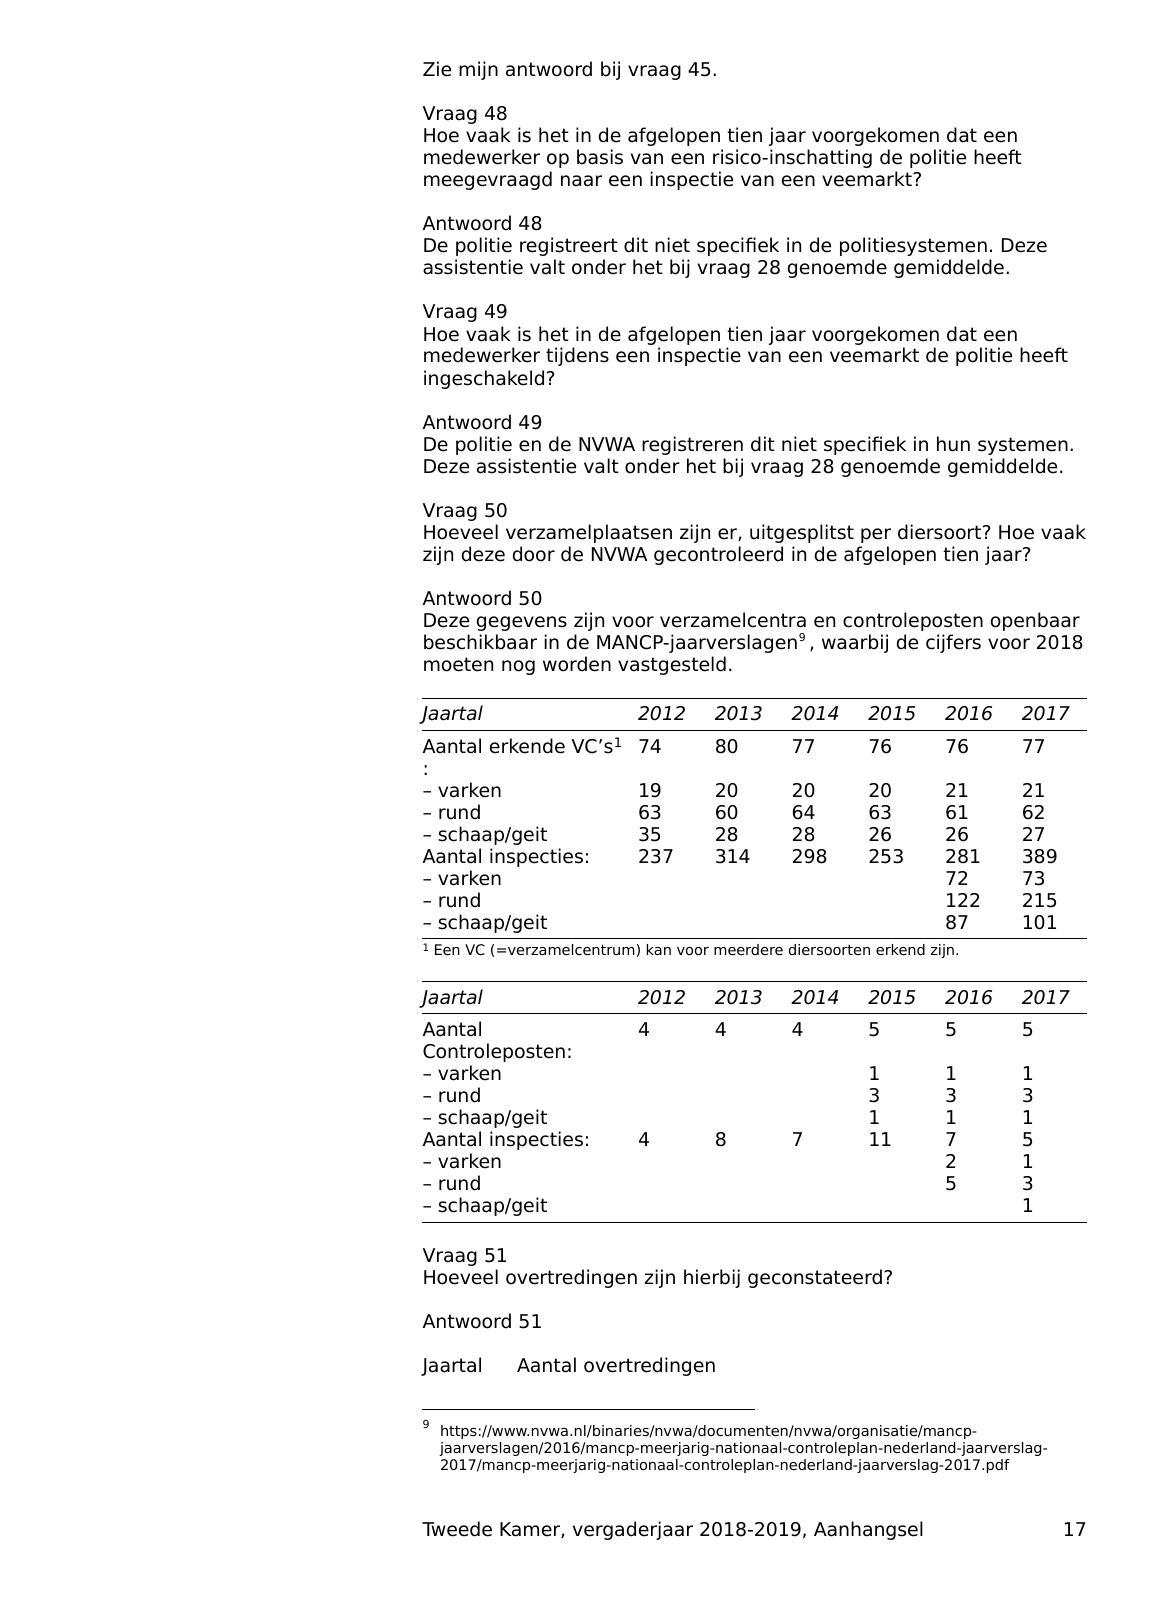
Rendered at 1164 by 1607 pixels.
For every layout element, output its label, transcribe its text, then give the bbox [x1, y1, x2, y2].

table_header 2015 [862, 982, 939, 1013]
table_cell 298 [785, 846, 862, 868]
table_cell 1 [1016, 1151, 1087, 1173]
table_cell [709, 912, 785, 938]
table_cell [785, 1151, 862, 1173]
table_cell Aantal inspecties: [422, 1129, 632, 1151]
table_cell [939, 1195, 1016, 1222]
table_cell 5 [939, 1173, 1016, 1195]
table_cell 389 [1016, 846, 1087, 868]
text Hoe vaak is het in de afgelopen tien jaar voorgekomen dat een medewerker tijdens een inspectie van een veemarkt de politie heeft ingeschakeld? [422, 323, 1087, 389]
table_cell 4 [709, 1014, 785, 1063]
table_cell 87 [939, 912, 1016, 938]
text Vraag 48 [422, 103, 1087, 125]
table_cell 4 [632, 1129, 709, 1151]
table_cell 4 [785, 1014, 862, 1063]
table_cell 314 [709, 846, 785, 868]
table_cell 76 [862, 731, 939, 780]
table_cell 4 [632, 1014, 709, 1063]
table_cell 215 [1016, 890, 1087, 912]
table_cell – schaap/geit [422, 1195, 632, 1222]
text Vraag 49 [422, 301, 1087, 323]
table_cell [785, 1063, 862, 1085]
table_cell 3 [1016, 1085, 1087, 1107]
table_cell 1 [939, 1107, 1016, 1129]
table_header Jaartal [422, 1355, 511, 1377]
table_cell 28 [709, 824, 785, 846]
table_cell – rund [422, 1173, 632, 1195]
table_header 2015 [862, 699, 939, 730]
table_cell 35 [632, 824, 709, 846]
table_cell [632, 912, 709, 938]
table_cell [632, 1085, 709, 1107]
table_cell 63 [632, 802, 709, 824]
table_cell [709, 890, 785, 912]
text Deze gegevens zijn voor verzamelcentra en controleposten openbaar beschikbaar in de MANCP-jaarverslagen, waarbij de cijfers voor 2018 moeten nog worden vastgesteld. [422, 610, 1087, 676]
table_cell 72 [939, 868, 1016, 889]
table_cell 73 [1016, 868, 1087, 889]
table_cell [632, 868, 709, 889]
table_cell [785, 1173, 862, 1195]
table_cell [862, 1173, 939, 1195]
table_cell 21 [1016, 780, 1087, 802]
table_cell 77 [1016, 731, 1087, 780]
table_header 2017 [1016, 699, 1087, 730]
table_header 2014 [785, 982, 862, 1013]
table_cell [632, 890, 709, 912]
table_cell 20 [785, 780, 862, 802]
table_cell – schaap/geit [422, 912, 632, 938]
text Antwoord 48 [422, 213, 1087, 235]
table_cell Aantal inspecties: [422, 846, 632, 868]
table_cell [709, 1085, 785, 1107]
text https://www.nvwa.nl/binaries/nvwa/documenten/nvwa/organisatie/mancp-jaarverslagen/2016/mancp-meerjarig-nationaal-controleplan-nederland-jaarverslag-2017/mancp-meerjarig-nationaal-controleplan-nederland-jaarverslag-2017.pdf [422, 1418, 1087, 1474]
table_header 2016 [939, 699, 1016, 730]
table_header Jaartal [422, 699, 632, 730]
table_cell [785, 1107, 862, 1129]
table_cell – rund [422, 802, 632, 824]
table_cell 5 [939, 1014, 1016, 1063]
table_cell [862, 1151, 939, 1173]
table_cell 19 [632, 780, 709, 802]
table_header Aantal overtredingen [511, 1355, 1087, 1377]
table_header 2013 [709, 982, 785, 1013]
table_cell 74 [632, 731, 709, 780]
table_cell 101 [1016, 912, 1087, 938]
text Hoeveel overtredingen zijn hierbij geconstateerd? [422, 1267, 1087, 1289]
table_cell – rund [422, 1085, 632, 1107]
table_cell 1 [862, 1063, 939, 1085]
table_cell 21 [939, 780, 1016, 802]
table_cell 5 [862, 1014, 939, 1063]
table_cell – varken [422, 868, 632, 889]
table_cell 76 [939, 731, 1016, 780]
table_cell – schaap/geit [422, 824, 632, 846]
table_cell 3 [1016, 1173, 1087, 1195]
table_cell [709, 1195, 785, 1222]
table_cell [785, 868, 862, 889]
text Hoeveel verzamelplaatsen zijn er, uitgesplitst per diersoort? Hoe vaak zijn deze door de NVWA gecontroleerd in de afgelopen tien jaar? [422, 522, 1087, 566]
table_cell 3 [939, 1085, 1016, 1107]
table_cell 64 [785, 802, 862, 824]
table_cell 26 [862, 824, 939, 846]
table_cell [632, 1107, 709, 1129]
table_cell 62 [1016, 802, 1087, 824]
table_cell 237 [632, 846, 709, 868]
text Antwoord 49 [422, 412, 1087, 433]
table_cell [862, 868, 939, 889]
table_cell 1 [1016, 1063, 1087, 1085]
text Vraag 51 [422, 1245, 1087, 1267]
table_cell [709, 1107, 785, 1129]
table_cell [862, 1195, 939, 1222]
table_cell – varken [422, 780, 632, 802]
table_cell – schaap/geit [422, 1107, 632, 1129]
table_cell [862, 912, 939, 938]
table_cell 60 [709, 802, 785, 824]
table_cell 61 [939, 802, 1016, 824]
table_cell 1 Een VC (=verzamelcentrum) kan voor meerdere diersoorten erkend zijn. [422, 939, 1087, 959]
table_cell [785, 890, 862, 912]
table_cell [632, 1173, 709, 1195]
table_cell 1 [1016, 1195, 1087, 1222]
text De politie registreert dit niet specifiek in de politiesystemen. Deze assistentie valt onder het bij vraag 28 genoemde gemiddelde. [422, 235, 1087, 279]
table_cell 26 [939, 824, 1016, 846]
table_cell 1 [862, 1107, 939, 1129]
table_cell 8 [709, 1129, 785, 1151]
table_header 2012 [632, 982, 709, 1013]
table_cell – varken [422, 1063, 632, 1085]
table_cell 28 [785, 824, 862, 846]
table_header 2012 [632, 699, 709, 730]
table_cell 281 [939, 846, 1016, 868]
table_cell 1 [1016, 1107, 1087, 1129]
table_cell [785, 1085, 862, 1107]
table_cell [709, 1173, 785, 1195]
table_cell 20 [709, 780, 785, 802]
table_cell 7 [785, 1129, 862, 1151]
table_header Jaartal [422, 982, 632, 1013]
table_header 2014 [785, 699, 862, 730]
table_cell [632, 1063, 709, 1085]
table_cell 80 [709, 731, 785, 780]
table_cell 11 [862, 1129, 939, 1151]
table_cell [632, 1195, 709, 1222]
text Zie mijn antwoord bij vraag 45. [422, 59, 1087, 81]
table_cell 1 [939, 1063, 1016, 1085]
table_cell [709, 1063, 785, 1085]
text Antwoord 51 [422, 1311, 1087, 1333]
table_cell 253 [862, 846, 939, 868]
table_cell 20 [862, 780, 939, 802]
table_cell 5 [1016, 1014, 1087, 1063]
table_cell 5 [1016, 1129, 1087, 1151]
table_cell Aantal Controleposten: [422, 1014, 632, 1063]
text Antwoord 50 [422, 588, 1087, 610]
table_cell 77 [785, 731, 862, 780]
table_header 2016 [939, 982, 1016, 1013]
table_cell 7 [939, 1129, 1016, 1151]
table_cell [709, 868, 785, 889]
table_cell [785, 1195, 862, 1222]
table_cell – varken [422, 1151, 632, 1173]
table_cell – rund [422, 890, 632, 912]
table_cell 63 [862, 802, 939, 824]
table_cell 27 [1016, 824, 1087, 846]
text Vraag 50 [422, 500, 1087, 522]
table_header 2013 [709, 699, 785, 730]
table_header 2017 [1016, 982, 1087, 1013]
table_cell 122 [939, 890, 1016, 912]
table_cell [632, 1151, 709, 1173]
text Hoe vaak is het in de afgelopen tien jaar voorgekomen dat een medewerker op basis van een risico-inschatting de politie heeft meegevraagd naar een inspectie van een veemarkt? [422, 125, 1087, 191]
table_cell Aantal erkende VC’s1: [422, 731, 632, 780]
table_cell [785, 912, 862, 938]
table_cell 2 [939, 1151, 1016, 1173]
table_cell [709, 1151, 785, 1173]
text De politie en de NVWA registreren dit niet specifiek in hun systemen. Deze assistentie valt onder het bij vraag 28 genoemde gemiddelde. [422, 433, 1087, 477]
table_cell 3 [862, 1085, 939, 1107]
table_cell [862, 890, 939, 912]
